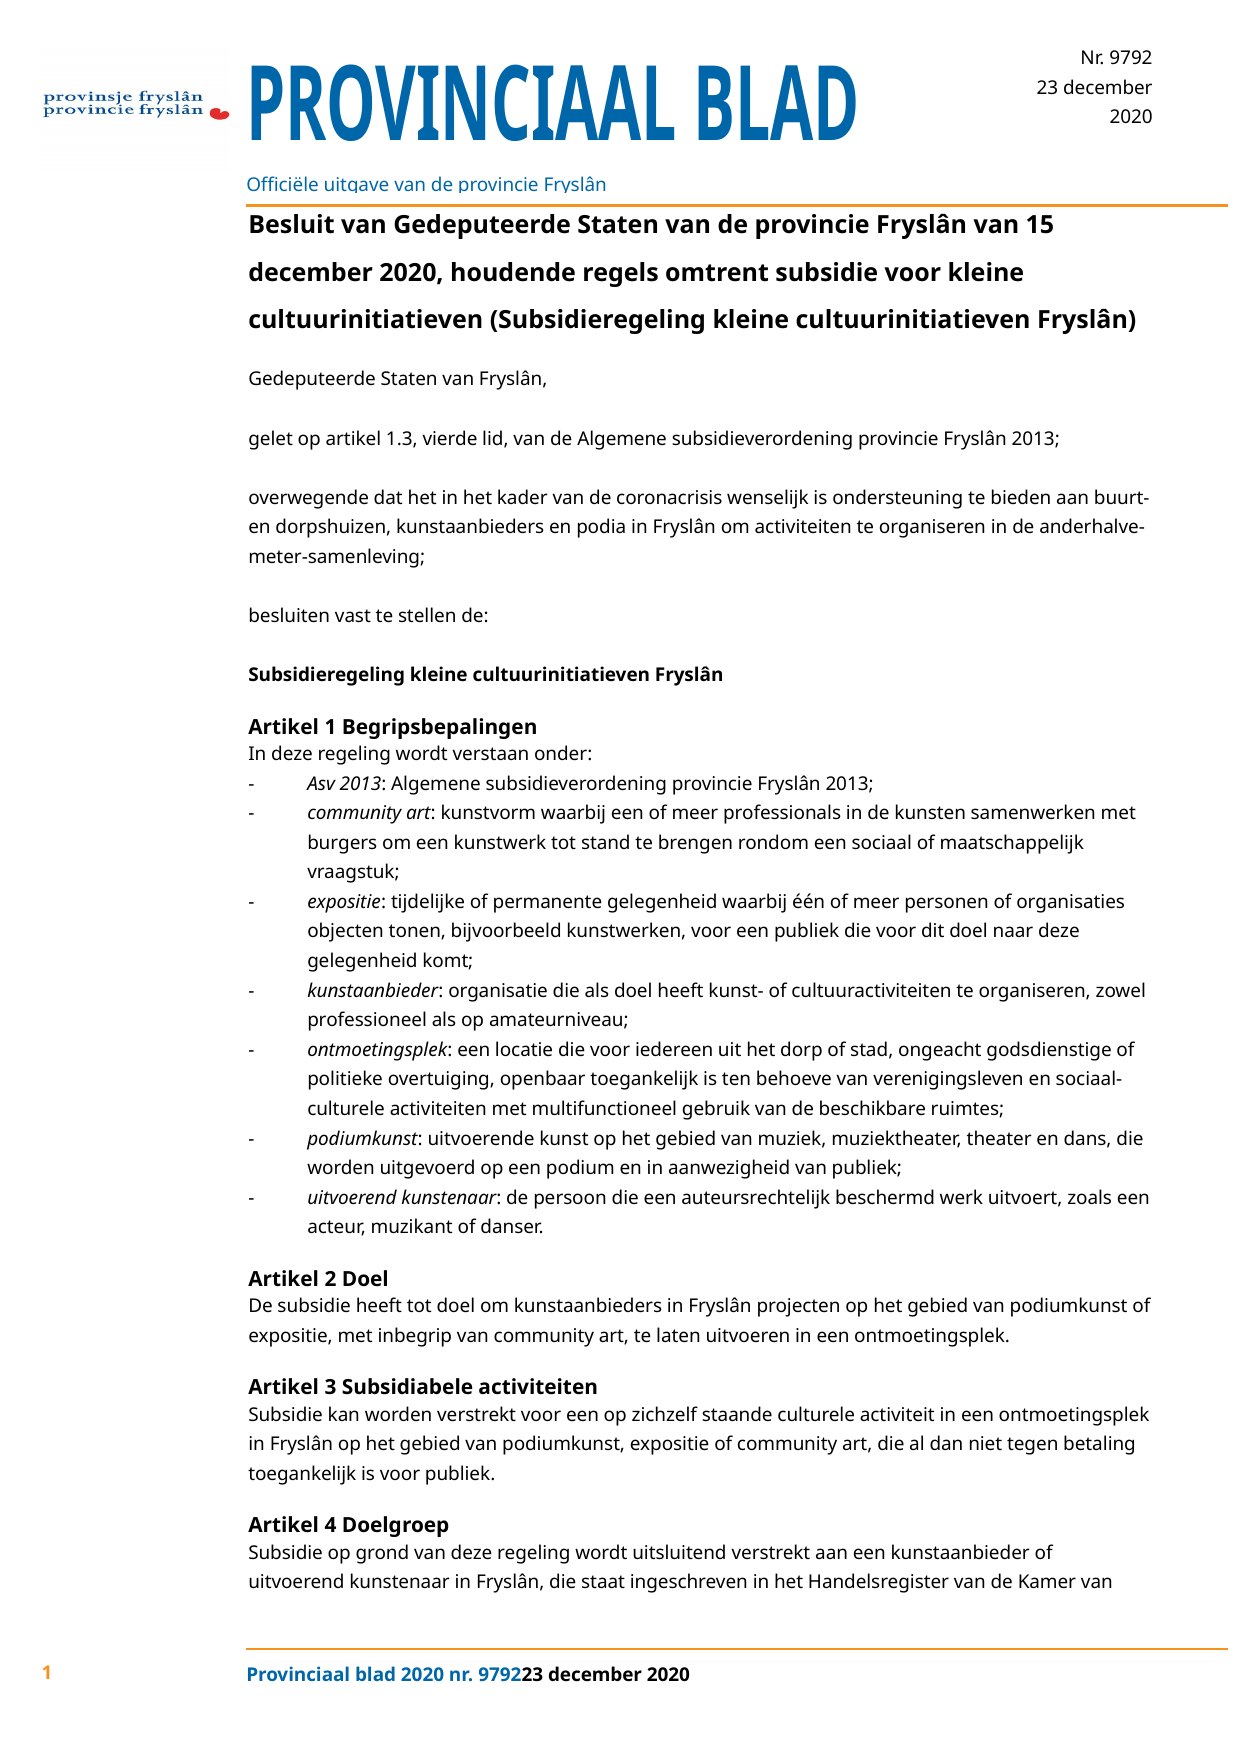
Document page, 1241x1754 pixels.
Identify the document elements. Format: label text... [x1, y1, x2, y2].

text Subsidie kan worden verstrekt voor een op zichzelf staande culturele activiteit in een ontmoetingsplek in Fryslân op het gebied van podiumkunst, expositie of community art, die al dan niet tegen betaling toegankelijk is voor publiek. [248, 1401, 1152, 1486]
text Artikel 3 Subsidiabele activiteiten [248, 1372, 1152, 1401]
list Asv 2013: Algemene subsidieverordening provincie Fryslân 2013; [248, 770, 1152, 796]
list community art: kunstvorm waarbij een of meer professionals in de kunsten samenwerken met burgers om een kunstwerk tot stand te brengen rondom een sociaal of maatschappelijk vraagstuk; [248, 799, 1152, 884]
list kunstaanbieder: organisatie die als doel heeft kunst- of cultuuractiviteiten te organiseren, zowel professioneel als op amateurniveau; [248, 977, 1152, 1032]
text Artikel 1 Begripsbepalingen [248, 712, 1152, 740]
text Besluit van Gedeputeerde Staten van de provincie Fryslân van 15 december 2020, houdende regels omtrent subsidie voor kleine cultuurinitiatieven (Subsidieregeling kleine cultuurinitiatieven Fryslân) [248, 207, 1152, 336]
text overwegende dat het in het kader van de coronacrisis wenselijk is ondersteuning te bieden aan buurt- en dorpshuizen, kunstaanbieders en podia in Fryslân om activiteiten te organiseren in de anderhalve-meter-samenleving; [248, 484, 1152, 569]
text Subsidieregeling kleine cultuurinitiatieven Fryslân [248, 661, 1152, 687]
text Gedeputeerde Staten van Fryslân, [248, 366, 1152, 391]
picture [41, 47, 231, 172]
text gelet op artikel 1.3, vierde lid, van de Algemene subsidieverordening provincie Fryslân 2013; [248, 425, 1152, 450]
text De subsidie heeft tot doel om kunstaanbieders in Fryslân projecten op het gebied van podiumkunst of expositie, met inbegrip van community art, te laten uitvoeren in een ontmoetingsplek. [248, 1292, 1152, 1348]
list podiumkunst: uitvoerende kunst op het gebied van muziek, muziektheater, theater en dans, die worden uitgevoerd op een podium en in aanwezigheid van publiek; [248, 1125, 1152, 1180]
text Artikel 2 Doel [248, 1264, 1152, 1292]
text In deze regeling wordt verstaan onder: [248, 740, 1152, 766]
list expositie: tijdelijke of permanente gelegenheid waarbij één of meer personen of organisaties objecten tonen, bijvoorbeeld kunstwerken, voor een publiek die voor dit doel naar deze gelegenheid komt; [248, 888, 1152, 973]
text besluiten vast te stellen de: [248, 602, 1152, 628]
text Subsidie op grond van deze regeling wordt uitsluitend verstrekt aan een kunstaanbieder of uitvoerend kunstenaar in Fryslân, die staat ingeschreven in het Handelsregister van de Kamer van [248, 1539, 1152, 1594]
text Artikel 4 Doelgroep [248, 1510, 1152, 1539]
list ontmoetingsplek: een locatie die voor iedereen uit het dorp of stad, ongeacht godsdienstige of politieke overtuiging, openbaar toegankelijk is ten behoeve van verenigingsleven en sociaal-culturele activiteiten met multifunctioneel gebruik van de beschikbare ruimtes; [248, 1036, 1152, 1121]
list uitvoerend kunstenaar: de persoon die een auteursrechtelijk beschermd werk uitvoert, zoals een acteur, muzikant of danser. [248, 1184, 1152, 1239]
